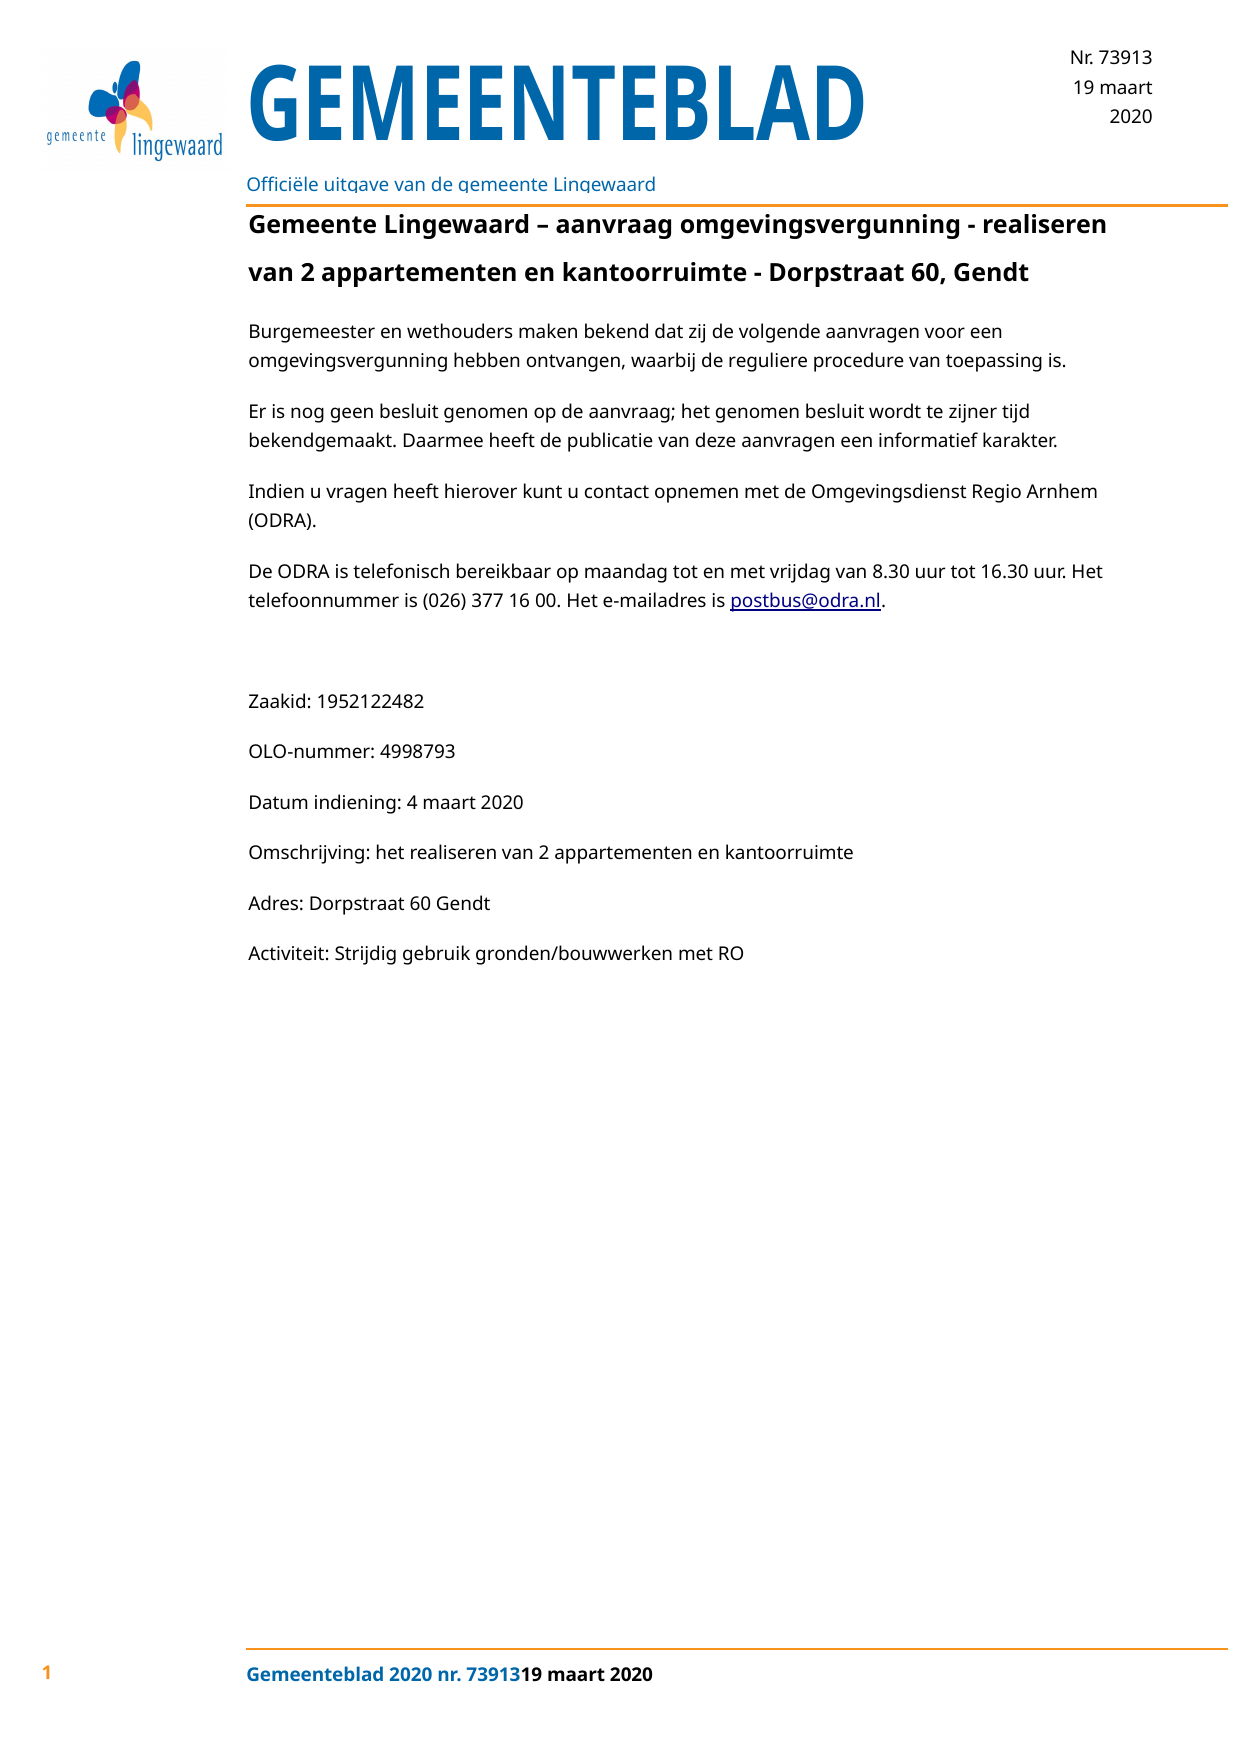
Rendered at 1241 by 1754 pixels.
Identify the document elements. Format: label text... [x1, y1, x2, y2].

text Omschrijving: het realiseren van 2 appartementen en kantoorruimte [248, 839, 1152, 865]
text OLO-nummer: 4998793 [248, 739, 1152, 764]
text Burgemeester en wethouders maken bekend dat zij de volgende aanvragen voor een omgevingsvergunning hebben ontvangen, waarbij de reguliere procedure van toepassing is. [248, 318, 1152, 373]
text Gemeente Lingewaard – aanvraag omgevingsvergunning - realiseren van 2 appartementen en kantoorruimte - Dorpstraat 60, Gendt [248, 207, 1152, 288]
text Zaakid: 1952122482 [248, 688, 1152, 714]
text Activiteit: Strijdig gebruik gronden/bouwwerken met RO [248, 940, 1152, 966]
text Adres: Dorpstraat 60 Gendt [248, 890, 1152, 916]
text Er is nog geen besluit genomen op de aanvraag; het genomen besluit wordt te zijner tijd bekendgemaakt. Daarmee heeft de publicatie van deze aanvragen een informatief karakter. [248, 398, 1152, 453]
picture [41, 47, 231, 172]
text De ODRA is telefonisch bereikbaar op maandag tot en met vrijdag van 8.30 uur tot 16.30 uur. Het telefoonnummer is (026) 377 16 00. Het e-mailadres is postbus@odra.nl. [248, 558, 1152, 613]
text Datum indiening: 4 maart 2020 [248, 789, 1152, 815]
text Indien u vragen heeft hierover kunt u contact opnemen met de Omgevingsdienst Regio Arnhem (ODRA). [248, 478, 1152, 533]
